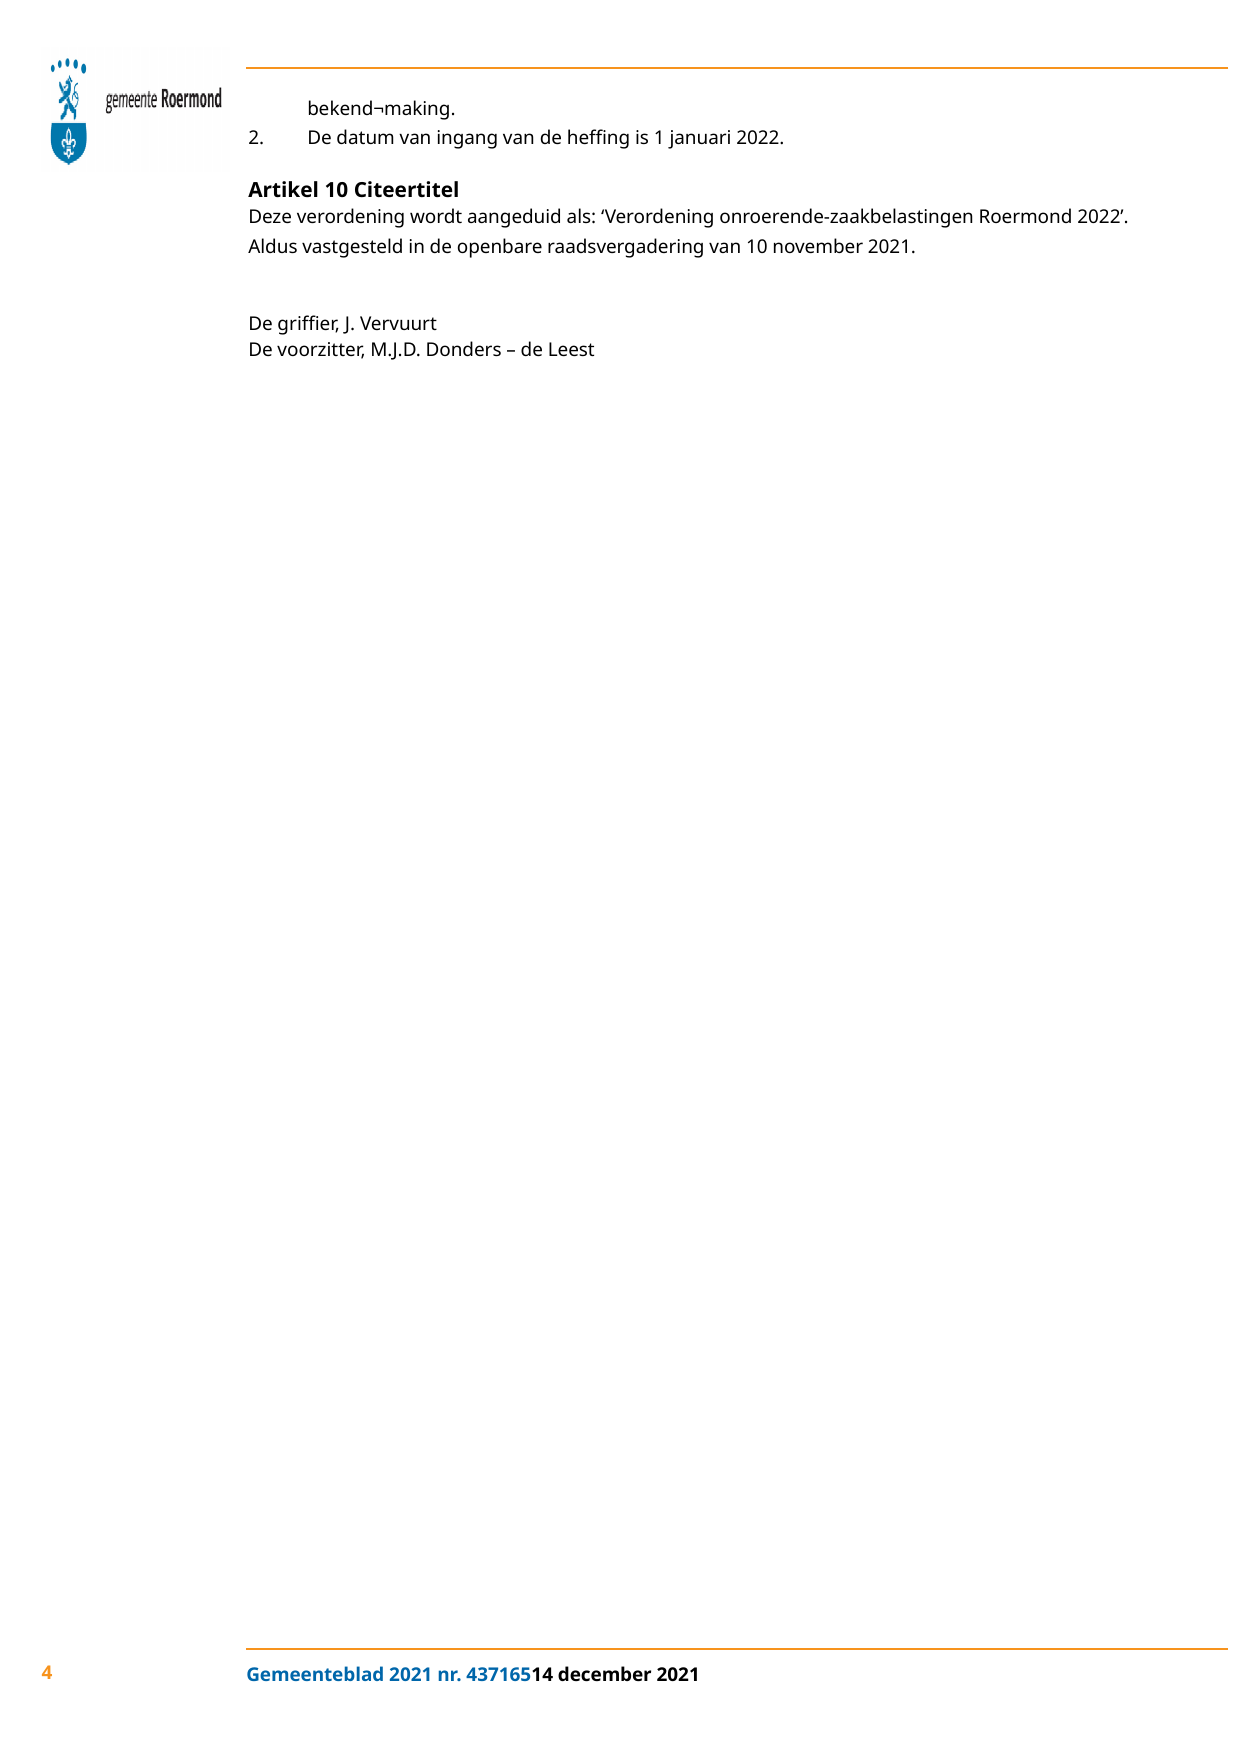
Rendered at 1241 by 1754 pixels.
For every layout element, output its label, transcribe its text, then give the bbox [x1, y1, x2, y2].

list bekend¬making. [248, 95, 1152, 121]
list De datum van ingang van de heffing is 1 januari 2022. [248, 124, 1152, 150]
text De voorzitter, M.J.D. Donders – de Leest [248, 336, 1152, 361]
text De griffier, J. Vervuurt [248, 310, 1152, 336]
text Aldus vastgesteld in de openbare raadsvergadering van 10 november 2021. [248, 233, 1152, 258]
picture [41, 47, 231, 172]
text Deze verordening wordt aangeduid als: ‘Verordening onroerende-zaakbelastingen Roermond 2022’. [248, 203, 1152, 229]
text Artikel 10 Citeertitel [248, 175, 1152, 203]
